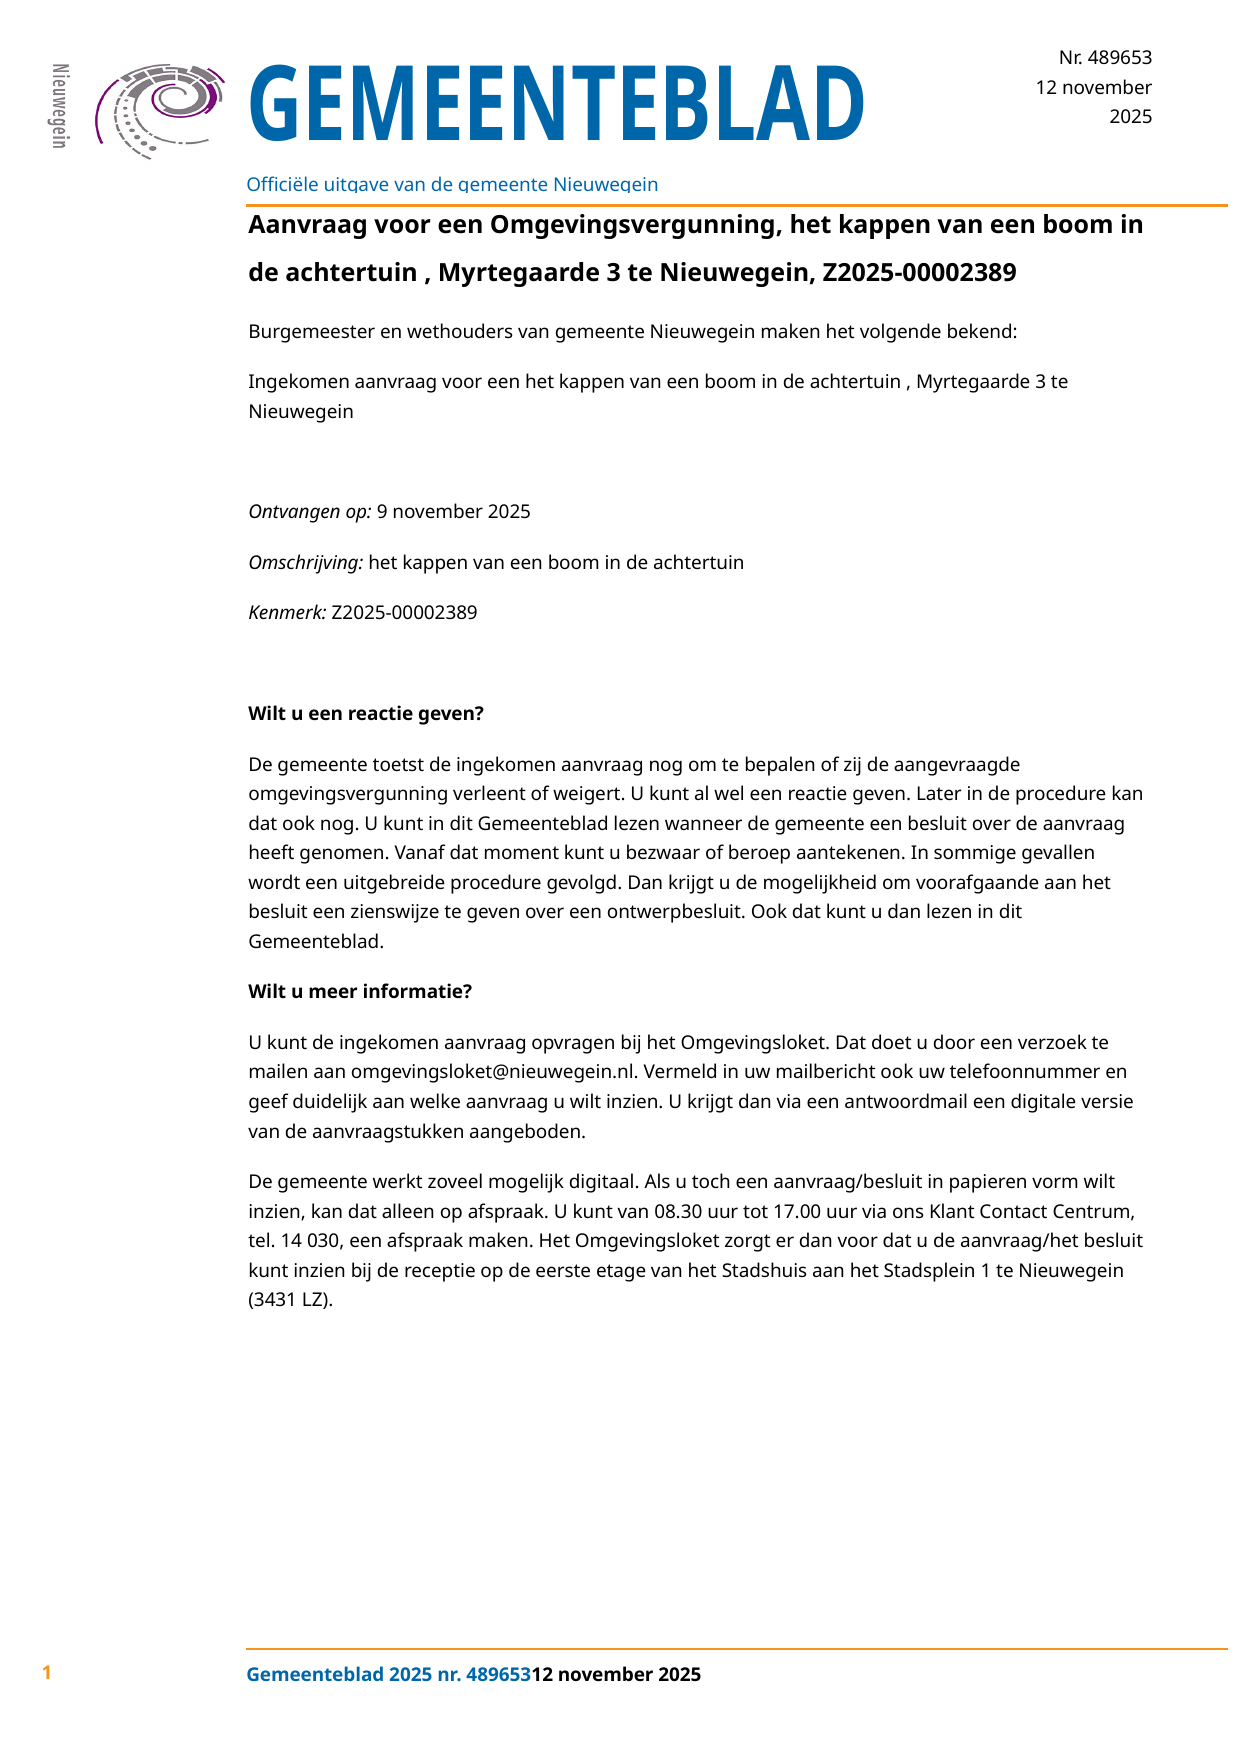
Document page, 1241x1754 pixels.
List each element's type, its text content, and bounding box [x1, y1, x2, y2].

text Wilt u een reactie geven? [248, 700, 1152, 726]
picture [41, 47, 231, 172]
text U kunt de ingekomen aanvraag opvragen bij het Omgevingsloket. Dat doet u door een verzoek te mailen aan omgevingsloket@nieuwegein.nl. Vermeld in uw mailbericht ook uw telefoonnummer en geef duidelijk aan welke aanvraag u wilt inzien. U krijgt dan via een antwoordmail een digitale versie van de aanvraagstukken aangeboden. [248, 1029, 1152, 1144]
text Aanvraag voor een Omgevingsvergunning, het kappen van een boom in de achtertuin , Myrtegaarde 3 te Nieuwegein, Z2025-00002389 [248, 207, 1152, 288]
text Ingekomen aanvraag voor een het kappen van een boom in de achtertuin , Myrtegaarde 3 te Nieuwegein [248, 368, 1152, 424]
text De gemeente werkt zoveel mogelijk digitaal. Als u toch een aanvraag/besluit in papieren vorm wilt inzien, kan dat alleen op afspraak. U kunt van 08.30 uur tot 17.00 uur via ons Klant Contact Centrum, tel. 14 030, een afspraak maken. Het Omgevingsloket zorgt er dan voor dat u de aanvraag/het besluit kunt inzien bij de receptie op de eerste etage van het Stadshuis aan het Stadsplein 1 te Nieuwegein (3431 LZ). [248, 1168, 1152, 1312]
text Wilt u meer informatie? [248, 979, 1152, 1004]
text Omschrijving: het kappen van een boom in de achtertuin [248, 549, 1152, 575]
text Ontvangen op: 9 november 2025 [248, 499, 1152, 524]
text De gemeente toetst de ingekomen aanvraag nog om te bepalen of zij de aangevraagde omgevingsvergunning verleent of weigert. U kunt al wel een reactie geven. Later in de procedure kan dat ook nog. U kunt in dit Gemeenteblad lezen wanneer de gemeente een besluit over de aanvraag heeft genomen. Vanaf dat moment kunt u bezwaar of beroep aantekenen. In sommige gevallen wordt een uitgebreide procedure gevolgd. Dan krijgt u de mogelijkheid om voorafgaande aan het besluit een zienswijze te geven over een ontwerpbesluit. Ook dat kunt u dan lezen in dit Gemeenteblad. [248, 751, 1152, 954]
text Burgemeester en wethouders van gemeente Nieuwegein maken het volgende bekend: [248, 318, 1152, 344]
text Kenmerk: Z2025-00002389 [248, 599, 1152, 625]
